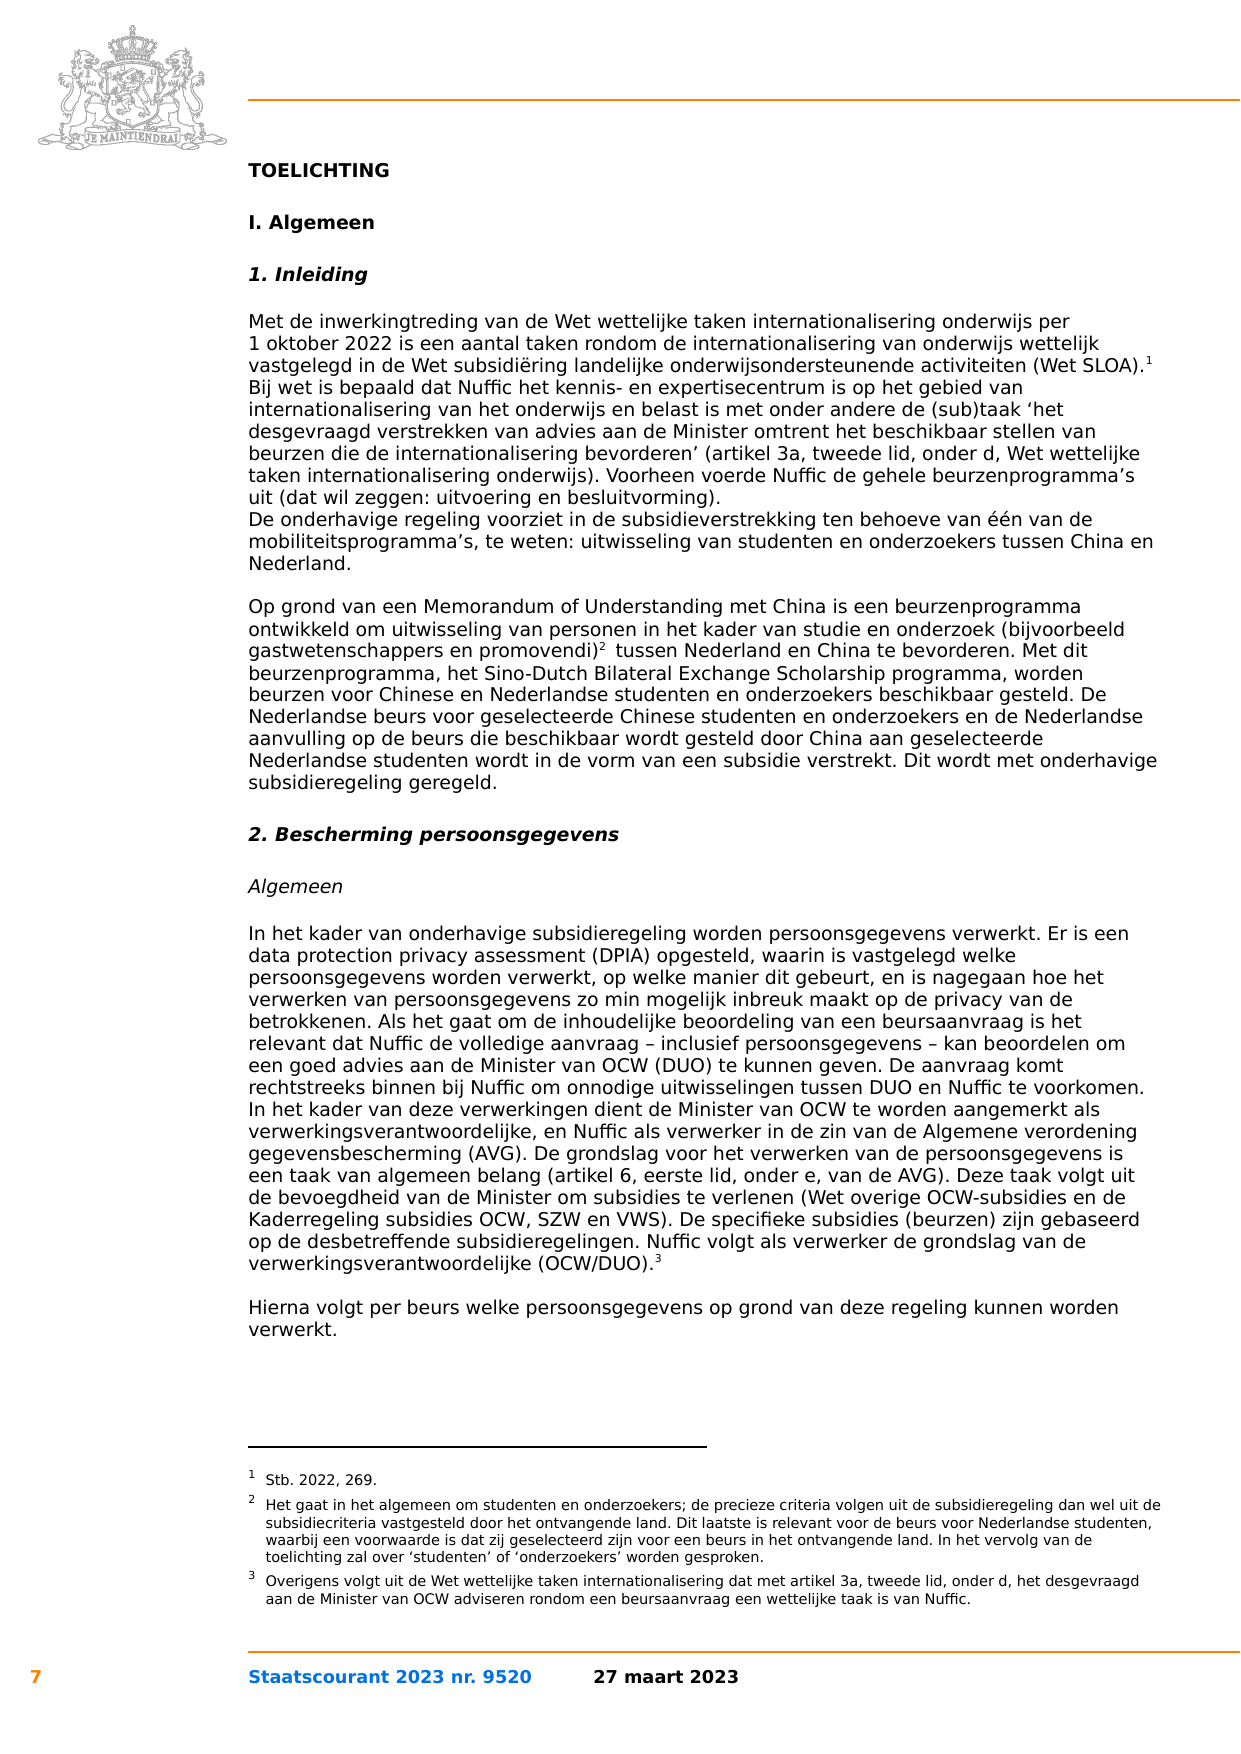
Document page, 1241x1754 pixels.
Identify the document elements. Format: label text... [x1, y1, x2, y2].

text Stb. 2022, 269. [248, 1468, 1163, 1490]
text Het gaat in het algemeen om studenten en onderzoekers; de precieze criteria volgen uit de subsidieregeling dan wel uit de subsidiecriteria vastgesteld door het ontvangende land. Dit laatste is relevant voor de beurs voor Nederlandse studenten, waarbij een voorwaarde is dat zij geselecteerd zijn voor een beurs in het ontvangende land. In het vervolg van de toelichting zal over ‘studenten’ of ‘onderzoekers’ worden gesproken. [248, 1493, 1163, 1566]
subtitle I. Algemeen [248, 212, 1163, 234]
text In het kader van onderhavige subsidieregeling worden persoonsgegevens verwerkt. Er is een data protection privacy assessment (DPIA) opgesteld, waarin is vastgelegd welke persoonsgegevens worden verwerkt, op welke manier dit gebeurt, en is nagegaan hoe het verwerken van persoonsgegevens zo min mogelijk inbreuk maakt op de privacy van de betrokkenen. Als het gaat om de inhoudelijke beoordeling van een beursaanvraag is het relevant dat Nuffic de volledige aanvraag – inclusief persoonsgegevens – kan beoordelen om een goed advies aan de Minister van OCW (DUO) te kunnen geven. De aanvraag komt rechtstreeks binnen bij Nuffic om onnodige uitwisselingen tussen DUO en Nuffic te voorkomen. In het kader van deze verwerkingen dient de Minister van OCW te worden aangemerkt als verwerkingsverantwoordelijke, en Nuffic als verwerker in de zin van de Algemene verordening gegevensbescherming (AVG). De grondslag voor het verwerken van de persoonsgegevens is een taak van algemeen belang (artikel 6, eerste lid, onder e, van de AVG). Deze taak volgt uit de bevoegdheid van de Minister om subsidies te verlenen (Wet overige OCW-subsidies en de Kaderregeling subsidies OCW, SZW en VWS). De specifieke subsidies (beurzen) zijn gebaseerd op de desbetreffende subsidieregelingen. Nuffic volgt als verwerker de grondslag van de verwerkingsverantwoordelijke (OCW/DUO). [248, 923, 1163, 1275]
subtitle 2. Bescherming persoonsgegevens [248, 824, 1163, 846]
text Overigens volgt uit de Wet wettelijke taken internationalisering dat met artikel 3a, tweede lid, onder d, het desgevraagd aan de Minister van OCW adviseren rondom een beursaanvraag een wettelijke taak is van Nuffic. [248, 1569, 1163, 1608]
text De onderhavige regeling voorziet in de subsidieverstrekking ten behoeve van één van de mobiliteitsprogramma’s, te weten: uitwisseling van studenten en onderzoekers tussen China en Nederland. [248, 509, 1163, 574]
text Met de inwerkingtreding van de Wet wettelijke taken internationalisering onderwijs per 1 oktober 2022 is een aantal taken rondom de internationalisering van onderwijs wettelijk vastgelegd in de Wet subsidiëring landelijke onderwijsondersteunende activiteiten (Wet SLOA). Bij wet is bepaald dat Nuffic het kennis- en expertisecentrum is op het gebied van internationalisering van het onderwijs en belast is met onder andere de (sub)taak ‘het desgevraagd verstrekken van advies aan de Minister omtrent het beschikbaar stellen van beurzen die de internationalisering bevorderen’ (artikel 3a, tweede lid, onder d, Wet wettelijke taken internationalisering onderwijs). Voorheen voerde Nuffic de gehele beurzenprogramma’s uit (dat wil zeggen: uitvoering en besluitvorming). [248, 311, 1163, 509]
picture [38, 25, 227, 150]
text Op grond van een Memorandum of Understanding met China is een beurzenprogramma ontwikkeld om uitwisseling van personen in het kader van studie en onderzoek (bijvoorbeeld gastwetenschappers en promovendi) tussen Nederland en China te bevorderen. Met dit beurzenprogramma, het Sino-Dutch Bilateral Exchange Scholarship programma, worden beurzen voor Chinese en Nederlandse studenten en onderzoekers beschikbaar gesteld. De Nederlandse beurs voor geselecteerde Chinese studenten en onderzoekers en de Nederlandse aanvulling op de beurs die beschikbaar wordt gesteld door China aan geselecteerde Nederlandse studenten wordt in de vorm van een subsidie verstrekt. Dit wordt met onderhavige subsidieregeling geregeld. [248, 596, 1163, 794]
subtitle TOELICHTING [248, 160, 1163, 182]
subtitle 1. Inleiding [248, 264, 1163, 286]
subtitle Algemeen [248, 876, 1163, 898]
text Hierna volgt per beurs welke persoonsgegevens op grond van deze regeling kunnen worden verwerkt. [248, 1297, 1163, 1341]
